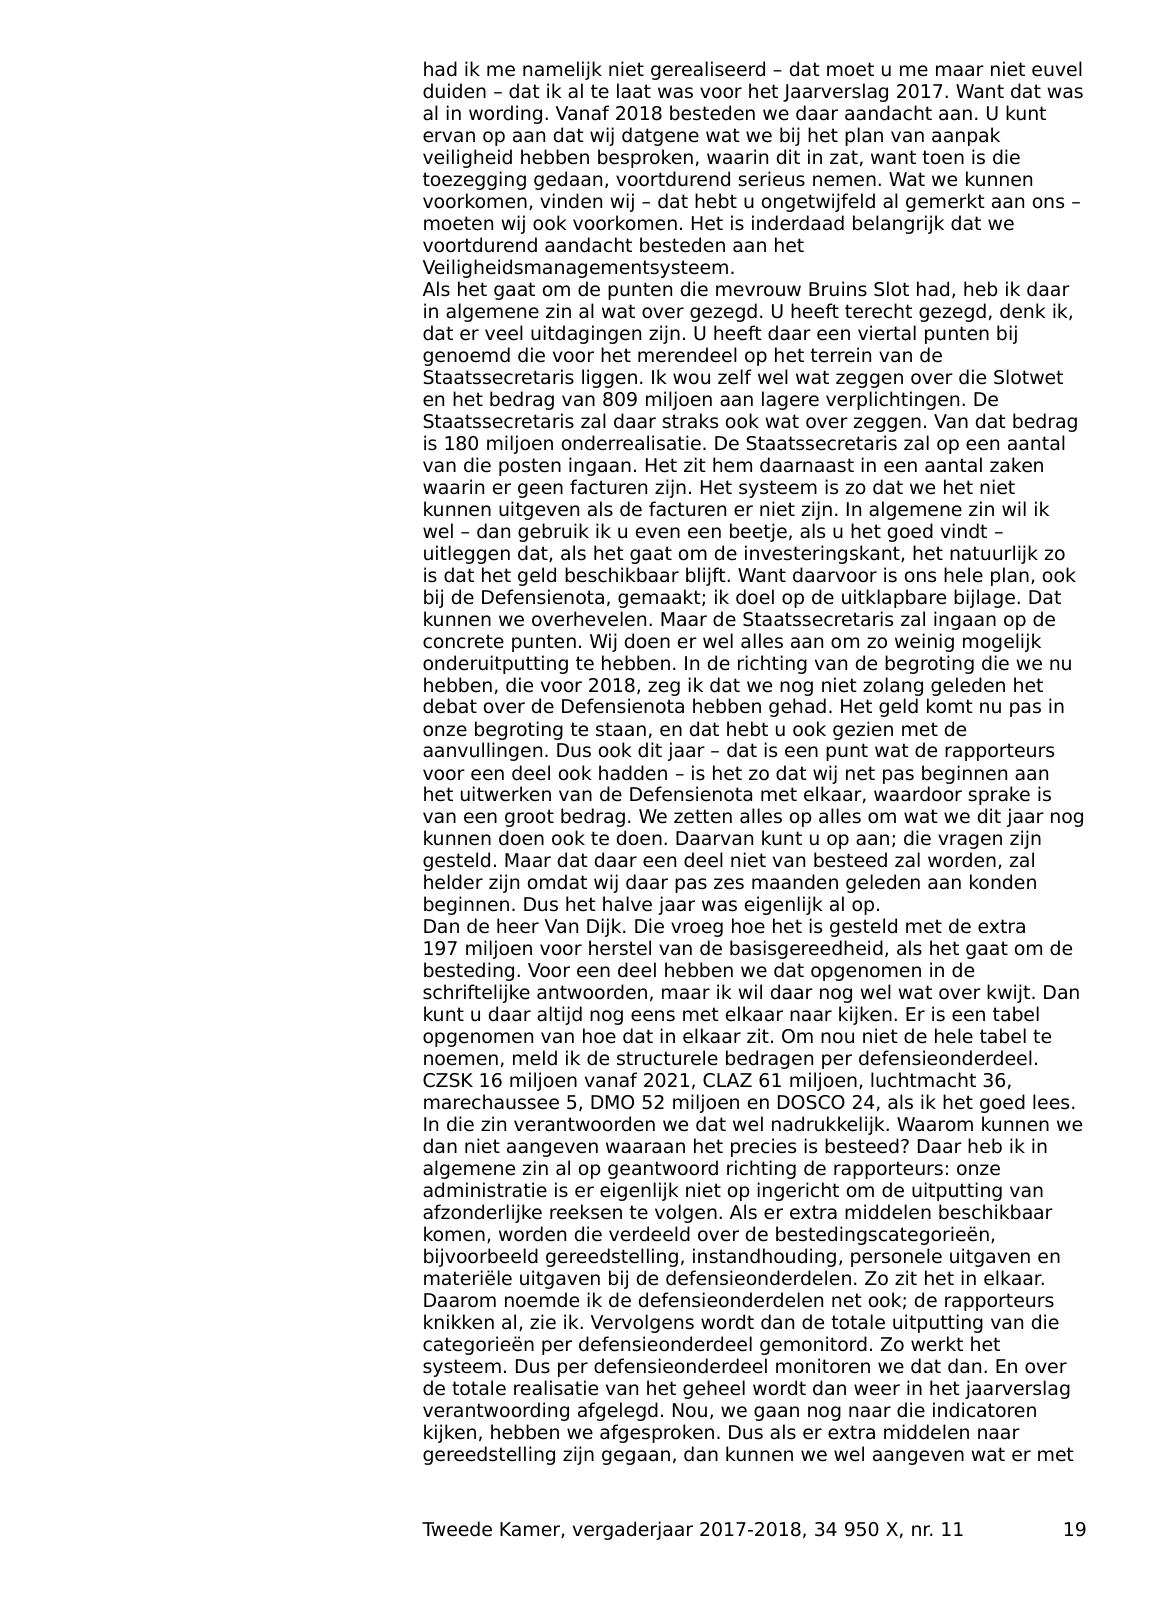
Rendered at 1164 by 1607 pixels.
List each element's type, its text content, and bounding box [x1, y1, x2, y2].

text Dan de heer Van Dijk. Die vroeg hoe het is gesteld met de extra 197 miljoen voor herstel van de basisgereedheid, als het gaat om de besteding. Voor een deel hebben we dat opgenomen in de schriftelijke antwoorden, maar ik wil daar nog wel wat over kwijt. Dan kunt u daar altijd nog eens met elkaar naar kijken. Er is een tabel opgenomen van hoe dat in elkaar zit. Om nou niet de hele tabel te noemen, meld ik de structurele bedragen per defensieonderdeel. CZSK 16 miljoen vanaf 2021, CLAZ 61 miljoen, luchtmacht 36, marechaussee 5, DMO 52 miljoen en DOSCO 24, als ik het goed lees. In die zin verantwoorden we dat wel nadrukkelijk. Waarom kunnen we dan niet aangeven waaraan het precies is besteed? Daar heb ik in algemene zin al op geantwoord richting de rapporteurs: onze administratie is er eigenlijk niet op ingericht om de uitputting van afzonderlijke reeksen te volgen. Als er extra middelen beschikbaar komen, worden die verdeeld over de bestedingscategorieën, bijvoorbeeld gereedstelling, instandhouding, personele uitgaven en materiële uitgaven bij de defensieonderdelen. Zo zit het in elkaar. Daarom noemde ik de defensieonderdelen net ook; de rapporteurs knikken al, zie ik. Vervolgens wordt dan de totale uitputting van die categorieën per defensieonderdeel gemonitord. Zo werkt het systeem. Dus per defensieonderdeel monitoren we dat dan. En over de totale realisatie van het geheel wordt dan weer in het jaarverslag verantwoording afgelegd. Nou, we gaan nog naar die indicatoren kijken, hebben we afgesproken. Dus als er extra middelen naar gereedstelling zijn gegaan, dan kunnen we wel aangeven wat er met [422, 916, 1087, 1466]
text Als het gaat om de punten die mevrouw Bruins Slot had, heb ik daar in algemene zin al wat over gezegd. U heeft terecht gezegd, denk ik, dat er veel uitdagingen zijn. U heeft daar een viertal punten bij genoemd die voor het merendeel op het terrein van de Staatssecretaris liggen. Ik wou zelf wel wat zeggen over die Slotwet en het bedrag van 809 miljoen aan lagere verplichtingen. De Staatssecretaris zal daar straks ook wat over zeggen. Van dat bedrag is 180 miljoen onderrealisatie. De Staatssecretaris zal op een aantal van die posten ingaan. Het zit hem daarnaast in een aantal zaken waarin er geen facturen zijn. Het systeem is zo dat we het niet kunnen uitgeven als de facturen er niet zijn. In algemene zin wil ik wel – dan gebruik ik u even een beetje, als u het goed vindt – uitleggen dat, als het gaat om de investeringskant, het natuurlijk zo is dat het geld beschikbaar blijft. Want daarvoor is ons hele plan, ook bij de Defensienota, gemaakt; ik doel op de uitklapbare bijlage. Dat kunnen we overhevelen. Maar de Staatssecretaris zal ingaan op de concrete punten. Wij doen er wel alles aan om zo weinig mogelijk onderuitputting te hebben. In de richting van de begroting die we nu hebben, die voor 2018, zeg ik dat we nog niet zolang geleden het debat over de Defensienota hebben gehad. Het geld komt nu pas in onze begroting te staan, en dat hebt u ook gezien met de aanvullingen. Dus ook dit jaar – dat is een punt wat de rapporteurs voor een deel ook hadden – is het zo dat wij net pas beginnen aan het uitwerken van de Defensienota met elkaar, waardoor sprake is van een groot bedrag. We zetten alles op alles om wat we dit jaar nog kunnen doen ook te doen. Daarvan kunt u op aan; die vragen zijn gesteld. Maar dat daar een deel niet van besteed zal worden, zal helder zijn omdat wij daar pas zes maanden geleden aan konden beginnen. Dus het halve jaar was eigenlijk al op. [422, 279, 1087, 916]
text had ik me namelijk niet gerealiseerd – dat moet u me maar niet euvel duiden – dat ik al te laat was voor het Jaarverslag 2017. Want dat was al in wording. Vanaf 2018 besteden we daar aandacht aan. U kunt ervan op aan dat wij datgene wat we bij het plan van aanpak veiligheid hebben besproken, waarin dit in zat, want toen is die toezegging gedaan, voortdurend serieus nemen. Wat we kunnen voorkomen, vinden wij – dat hebt u ongetwijfeld al gemerkt aan ons – moeten wij ook voorkomen. Het is inderdaad belangrijk dat we voortdurend aandacht besteden aan het Veiligheidsmanagementsysteem. [422, 59, 1087, 279]
